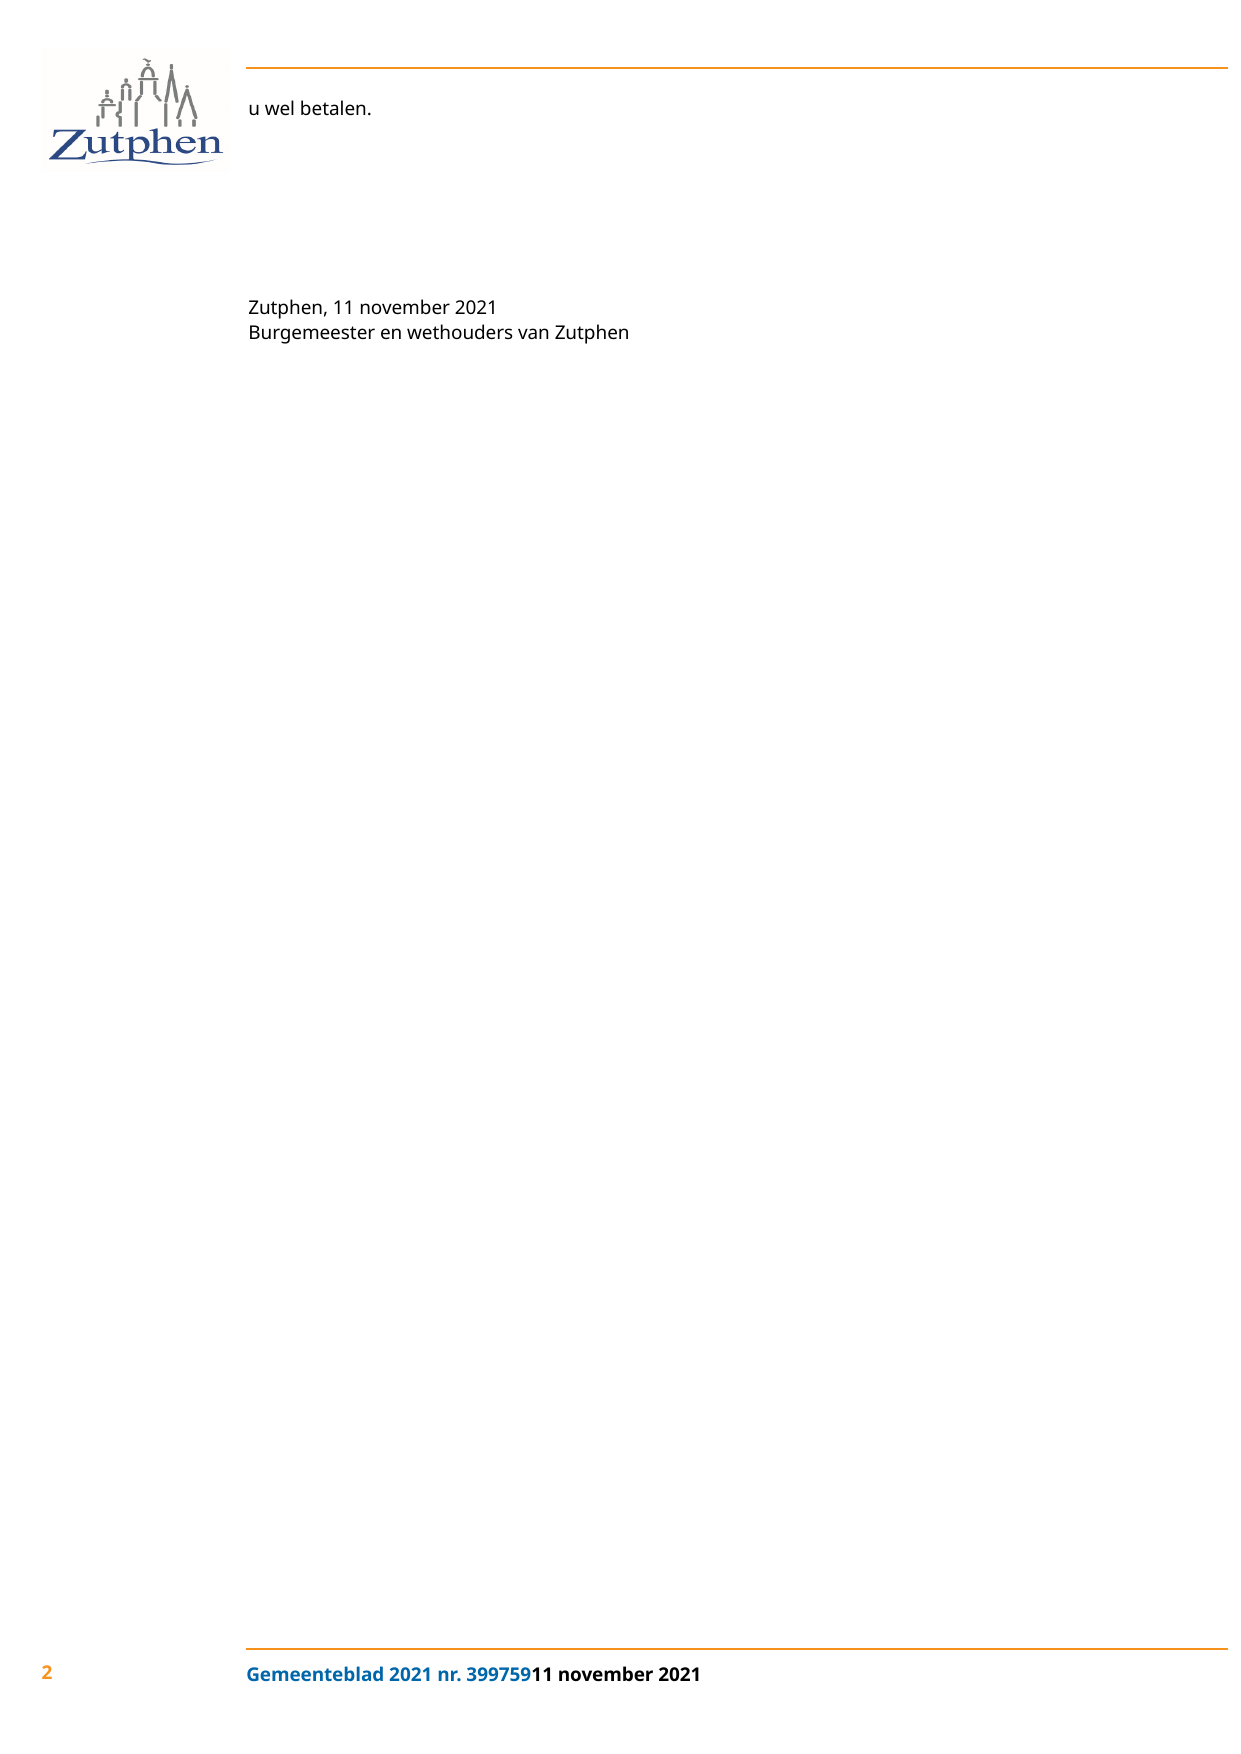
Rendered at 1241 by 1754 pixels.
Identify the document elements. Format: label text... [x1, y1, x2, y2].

text Zutphen, 11 november 2021 [248, 294, 1152, 319]
picture [41, 47, 231, 172]
text u wel betalen. [248, 95, 1152, 121]
text Burgemeester en wethouders van Zutphen [248, 319, 1152, 345]
